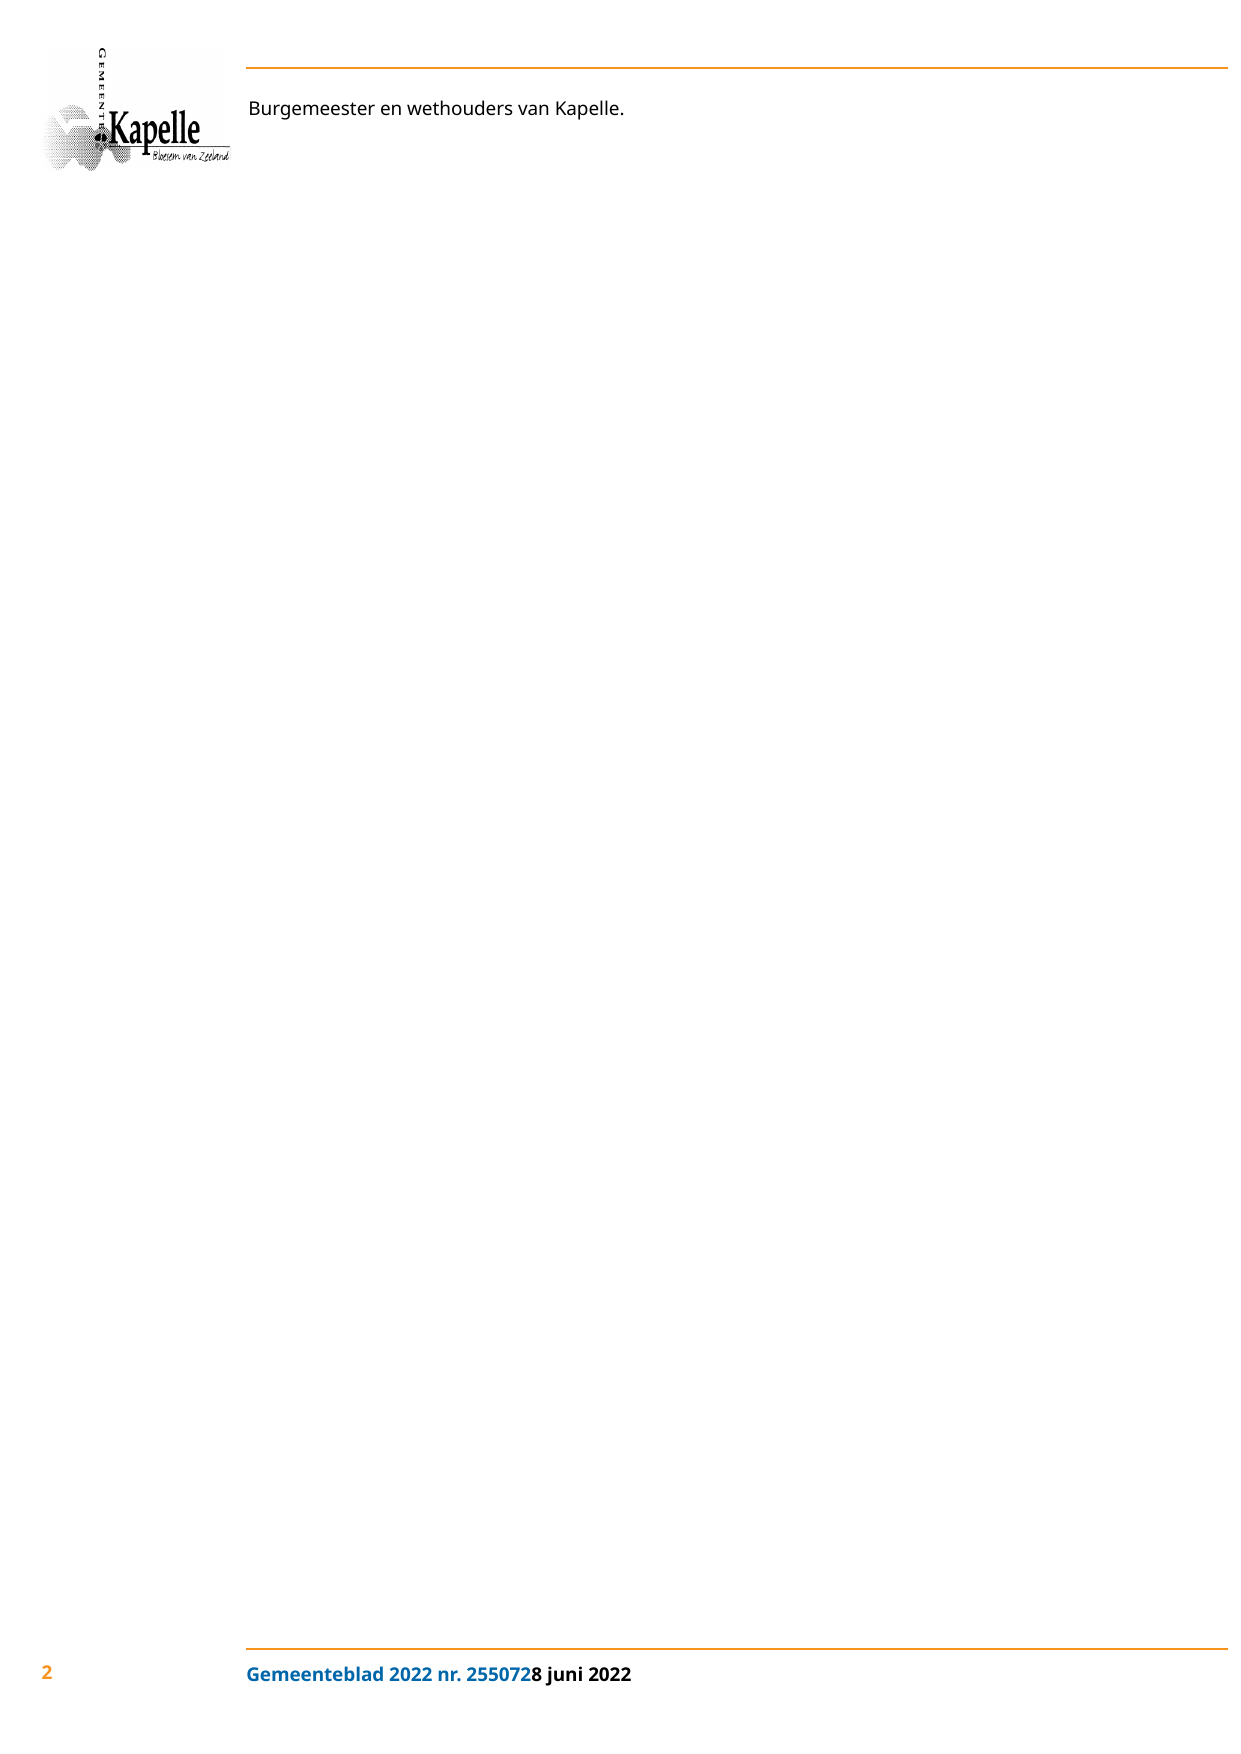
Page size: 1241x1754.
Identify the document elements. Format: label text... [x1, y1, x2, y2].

picture [41, 47, 231, 172]
text Burgemeester en wethouders van Kapelle. [248, 95, 1152, 121]
